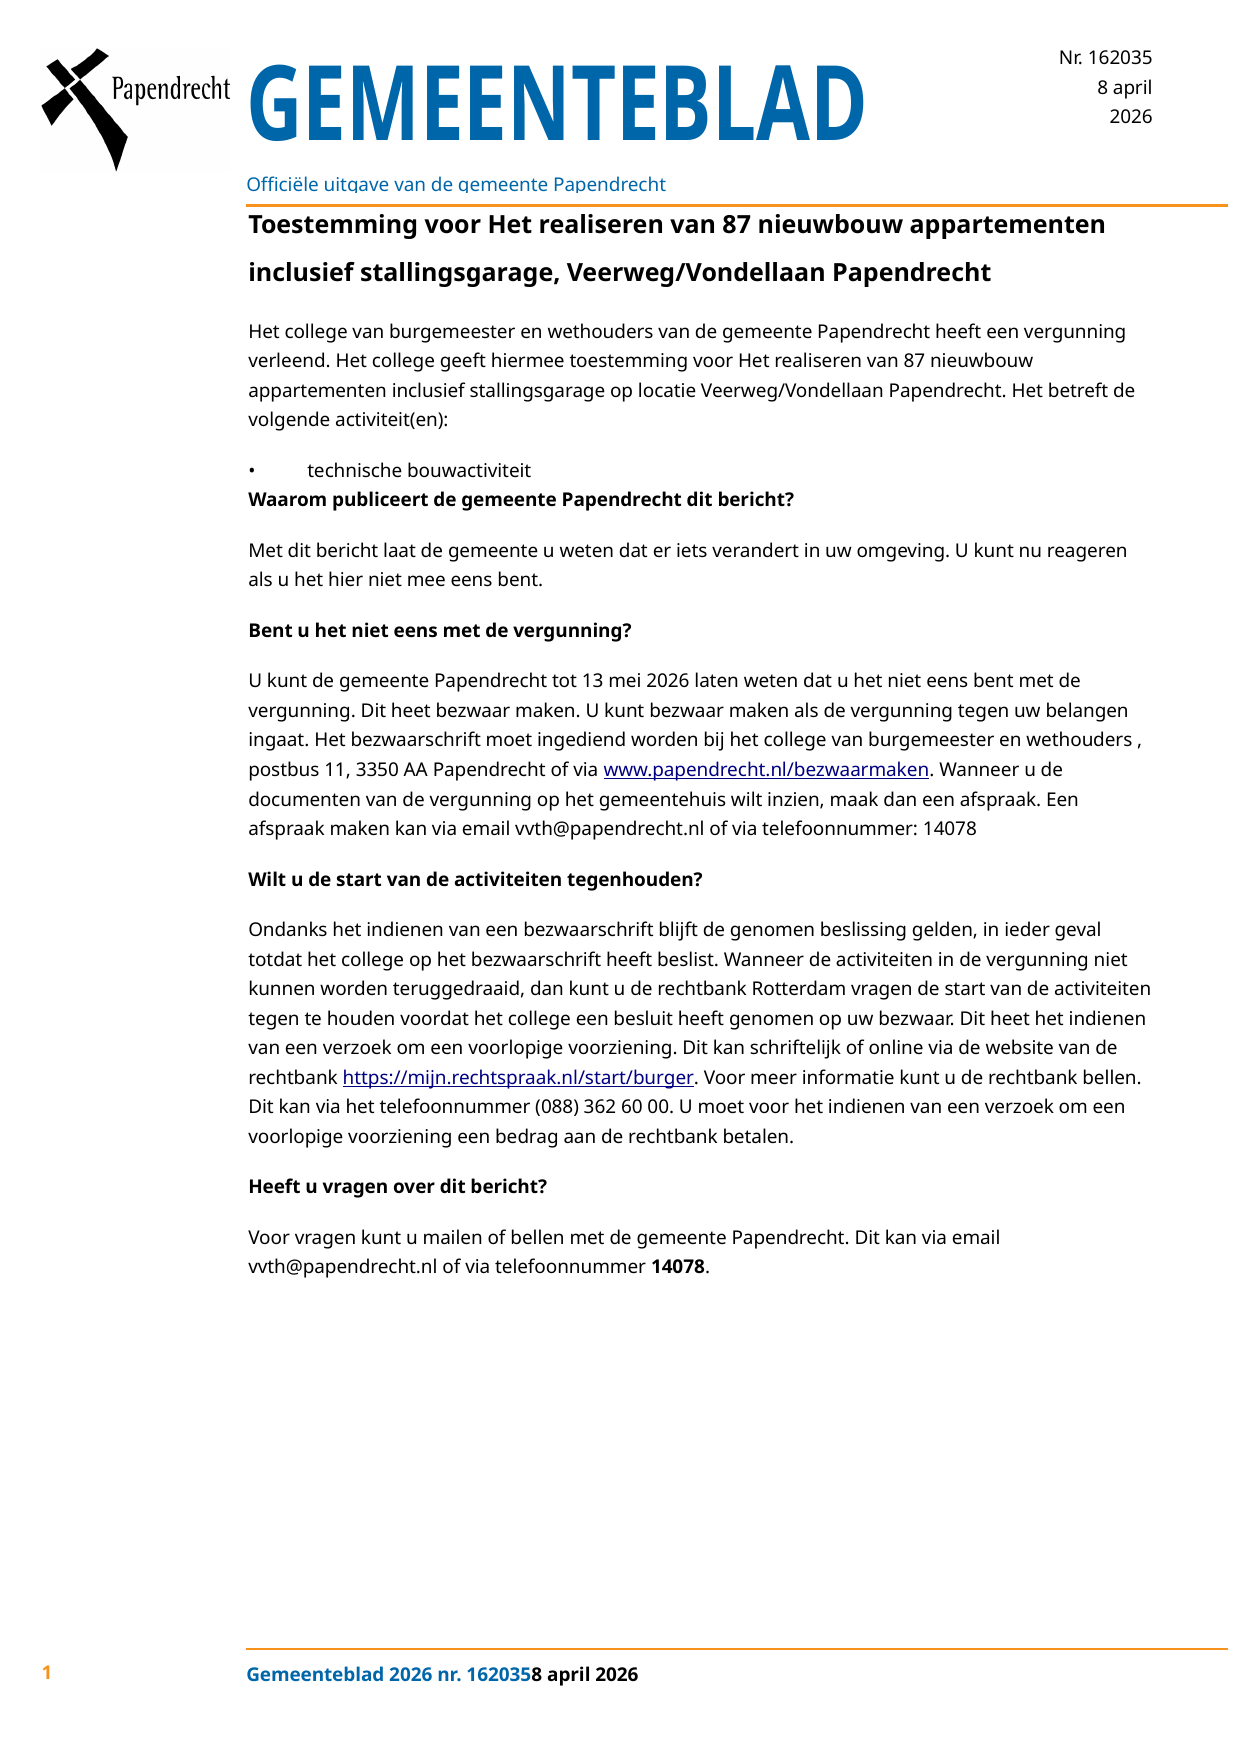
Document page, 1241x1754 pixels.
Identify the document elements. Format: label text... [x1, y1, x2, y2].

text Toestemming voor Het realiseren van 87 nieuwbouw appartementen inclusief stallingsgarage, Veerweg/Vondellaan Papendrecht [248, 207, 1152, 288]
text U kunt de gemeente Papendrecht tot 13 mei 2026 laten weten dat u het niet eens bent met de vergunning. Dit heet bezwaar maken. U kunt bezwaar maken als de vergunning tegen uw belangen ingaat. Het bezwaarschrift moet ingediend worden bij het college van burgemeester en wethouders , postbus 11, 3350 AA Papendrecht of via www.papendrecht.nl/bezwaarmaken. Wanneer u de documenten van de vergunning op het gemeentehuis wilt inzien, maak dan een afspraak. Een afspraak maken kan via email vvth@papendrecht.nl of via telefoonnummer: 14078 [248, 667, 1152, 841]
text Waarom publiceert de gemeente Papendrecht dit bericht? [248, 487, 1152, 512]
text Heeft u vragen over dit bericht? [248, 1174, 1152, 1199]
text Voor vragen kunt u mailen of bellen met de gemeente Papendrecht. Dit kan via email vvth@papendrecht.nl of via telefoonnummer 14078. [248, 1224, 1152, 1279]
text Ondanks het indienen van een bezwaarschrift blijft de genomen beslissing gelden, in ieder geval totdat het college op het bezwaarschrift heeft beslist. Wanneer de activiteiten in de vergunning niet kunnen worden teruggedraaid, dan kunt u de rechtbank Rotterdam vragen de start van de activiteiten tegen te houden voordat het college een besluit heeft genomen op uw bezwaar. Dit heet het indienen van een verzoek om een voorlopige voorziening. Dit kan schriftelijk of online via de website van de rechtbank https://mijn.rechtspraak.nl/start/burger. Voor meer informatie kunt u de rechtbank bellen. Dit kan via het telefoonnummer (088) 362 60 00. U moet voor het indienen van een verzoek om een voorlopige voorziening een bedrag aan de rechtbank betalen. [248, 916, 1152, 1149]
text Met dit bericht laat de gemeente u weten dat er iets verandert in uw omgeving. U kunt nu reageren als u het hier niet mee eens bent. [248, 537, 1152, 592]
text Wilt u de start van de activiteiten tegenhouden? [248, 866, 1152, 892]
text Bent u het niet eens met de vergunning? [248, 617, 1152, 643]
text Het college van burgemeester en wethouders van de gemeente Papendrecht heeft een vergunning verleend. Het college geeft hiermee toestemming voor Het realiseren van 87 nieuwbouw appartementen inclusief stallingsgarage op locatie Veerweg/Vondellaan Papendrecht. Het betreft de volgende activiteit(en): [248, 318, 1152, 432]
list technische bouwactiviteit [248, 457, 1152, 483]
picture [41, 47, 231, 172]
